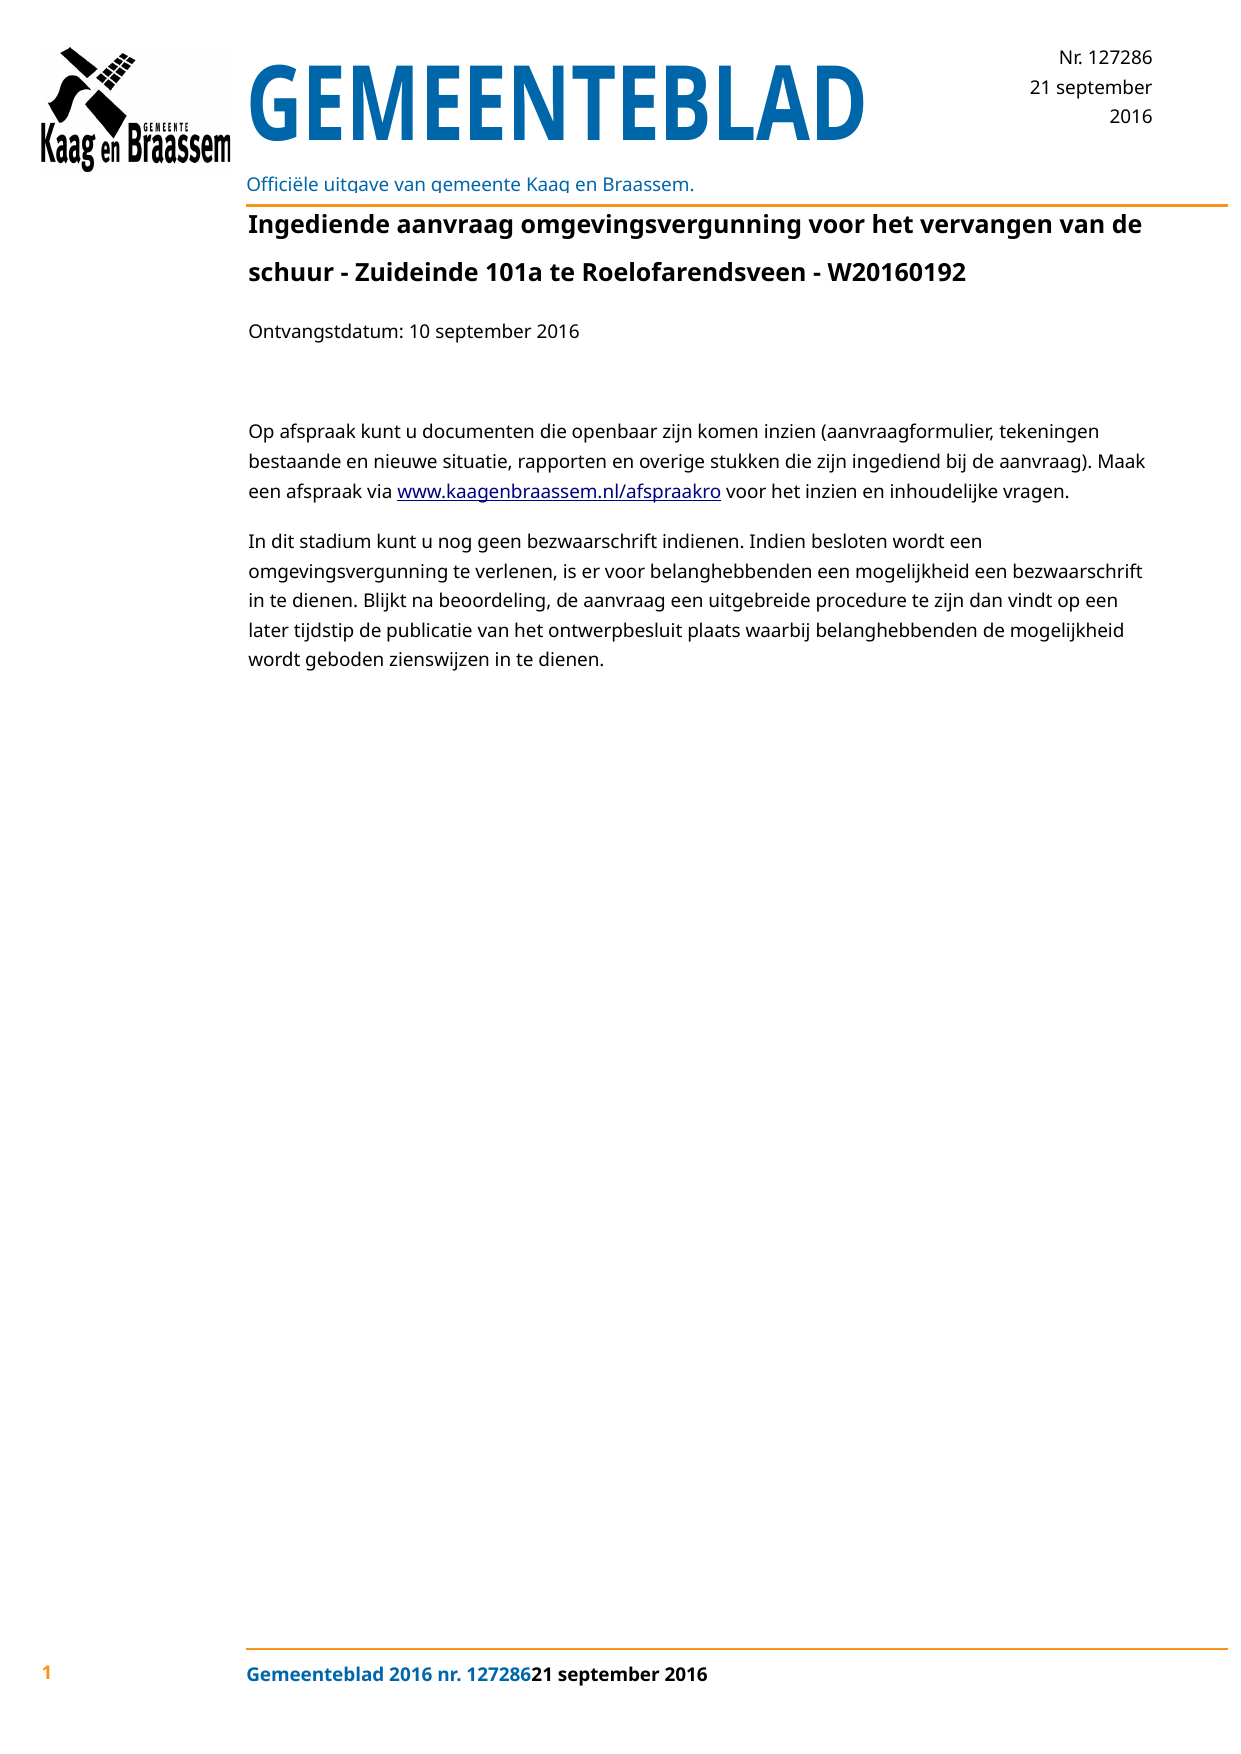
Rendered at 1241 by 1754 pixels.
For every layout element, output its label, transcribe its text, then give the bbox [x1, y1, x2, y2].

text Op afspraak kunt u documenten die openbaar zijn komen inzien (aanvraagformulier, tekeningen bestaande en nieuwe situatie, rapporten en overige stukken die zijn ingediend bij de aanvraag). Maak een afspraak via www.kaagenbraassem.nl/afspraakro voor het inzien en inhoudelijke vragen. [248, 419, 1152, 504]
text Ontvangstdatum: 10 september 2016 [248, 318, 1152, 344]
text Ingediende aanvraag omgevingsvergunning voor het vervangen van de schuur - Zuideinde 101a te Roelofarendsveen - W20160192 [248, 207, 1152, 288]
picture [41, 47, 231, 172]
text In dit stadium kunt u nog geen bezwaarschrift indienen. Indien besloten wordt een omgevingsvergunning te verlenen, is er voor belanghebbenden een mogelijkheid een bezwaarschrift in te dienen. Blijkt na beoordeling, de aanvraag een uitgebreide procedure te zijn dan vindt op een later tijdstip de publicatie van het ontwerpbesluit plaats waarbij belanghebbenden de mogelijkheid wordt geboden zienswijzen in te dienen. [248, 528, 1152, 672]
